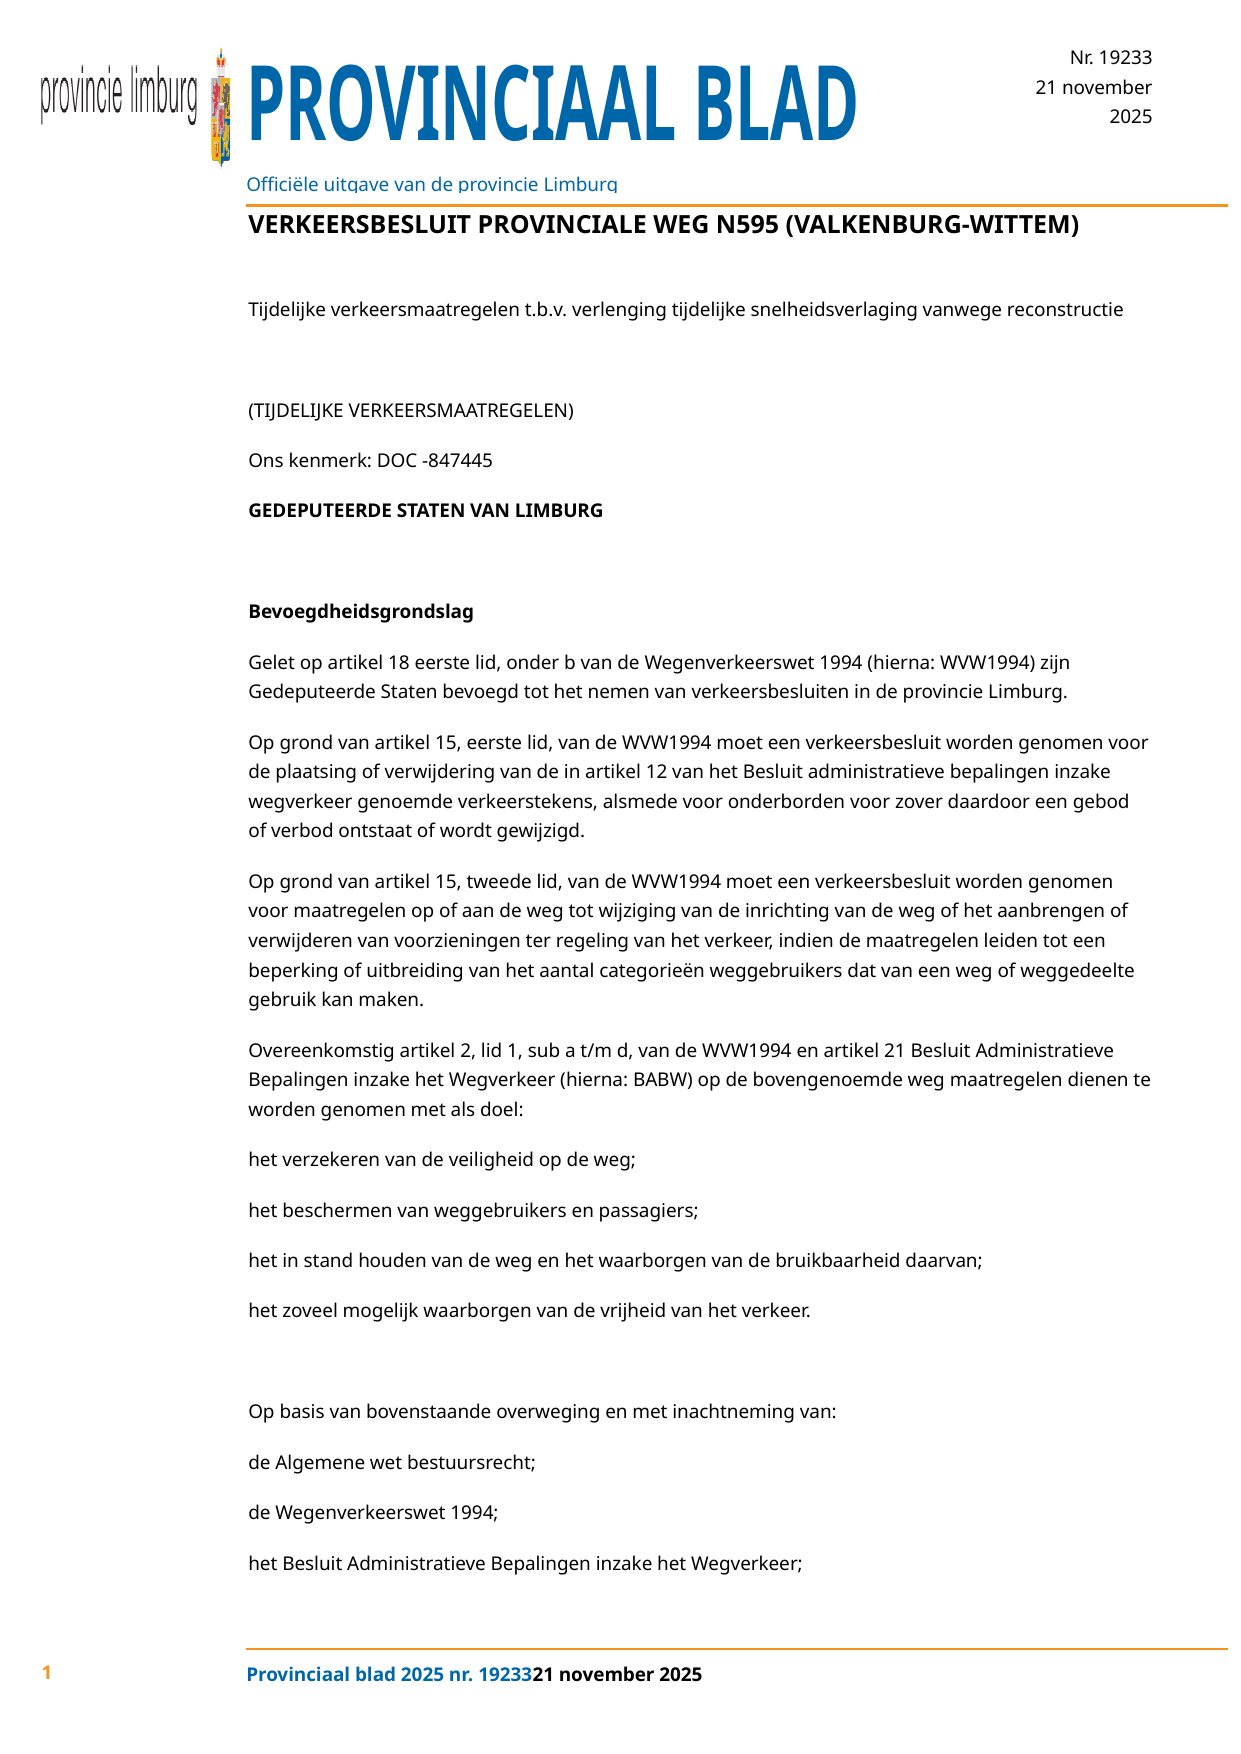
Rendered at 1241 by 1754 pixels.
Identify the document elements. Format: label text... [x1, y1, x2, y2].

text Op grond van artikel 15, tweede lid, van de WVW1994 moet een verkeersbesluit worden genomen voor maatregelen op of aan de weg tot wijziging van de inrichting van de weg of het aanbrengen of verwijderen van voorzieningen ter regeling van het verkeer, indien de maatregelen leiden tot een beperking of uitbreiding van het aantal categorieën weggebruikers dat van een weg of weggedeelte gebruik kan maken. [248, 868, 1152, 1012]
text het beschermen van weggebruikers en passagiers; [248, 1197, 1152, 1223]
text Op basis van bovenstaande overweging en met inachtneming van: [248, 1398, 1152, 1424]
text Bevoegdheidsgrondslag [248, 598, 1152, 624]
text Ons kenmerk: DOC -847445 [248, 447, 1152, 473]
picture [41, 47, 231, 172]
text de Wegenverkeerswet 1994; [248, 1499, 1152, 1525]
text Op grond van artikel 15, eerste lid, van de WVW1994 moet een verkeersbesluit worden genomen voor de plaatsing of verwijdering van de in artikel 12 van het Besluit administratieve bepalingen inzake wegverkeer genoemde verkeerstekens, alsmede voor onderborden voor zover daardoor een gebod of verbod ontstaat of wordt gewijzigd. [248, 729, 1152, 843]
text (TIJDELIJKE VERKEERSMAATREGELEN) [248, 397, 1152, 423]
text het Besluit Administratieve Bepalingen inzake het Wegverkeer; [248, 1550, 1152, 1576]
text de Algemene wet bestuursrecht; [248, 1449, 1152, 1475]
text Tijdelijke verkeersmaatregelen t.b.v. verlenging tijdelijke snelheidsverlaging vanwege reconstructie [248, 296, 1152, 322]
text het zoveel mogelijk waarborgen van de vrijheid van het verkeer. [248, 1298, 1152, 1323]
text Gelet op artikel 18 eerste lid, onder b van de Wegenverkeerswet 1994 (hierna: WVW1994) zijn Gedeputeerde Staten bevoegd tot het nemen van verkeersbesluiten in de provincie Limburg. [248, 649, 1152, 704]
text Overeenkomstig artikel 2, lid 1, sub a t/m d, van de WVW1994 en artikel 21 Besluit Administratieve Bepalingen inzake het Wegverkeer (hierna: BABW) op de bovengenoemde weg maatregelen dienen te worden genomen met als doel: [248, 1037, 1152, 1122]
text het verzekeren van de veiligheid op de weg; [248, 1146, 1152, 1172]
text GEDEPUTEERDE STATEN VAN LIMBURG [248, 498, 1152, 523]
text VERKEERSBESLUIT PROVINCIALE WEG N595 (VALKENBURG-WITTEM) [248, 207, 1152, 241]
text het in stand houden van de weg en het waarborgen van de bruikbaarheid daarvan; [248, 1247, 1152, 1273]
